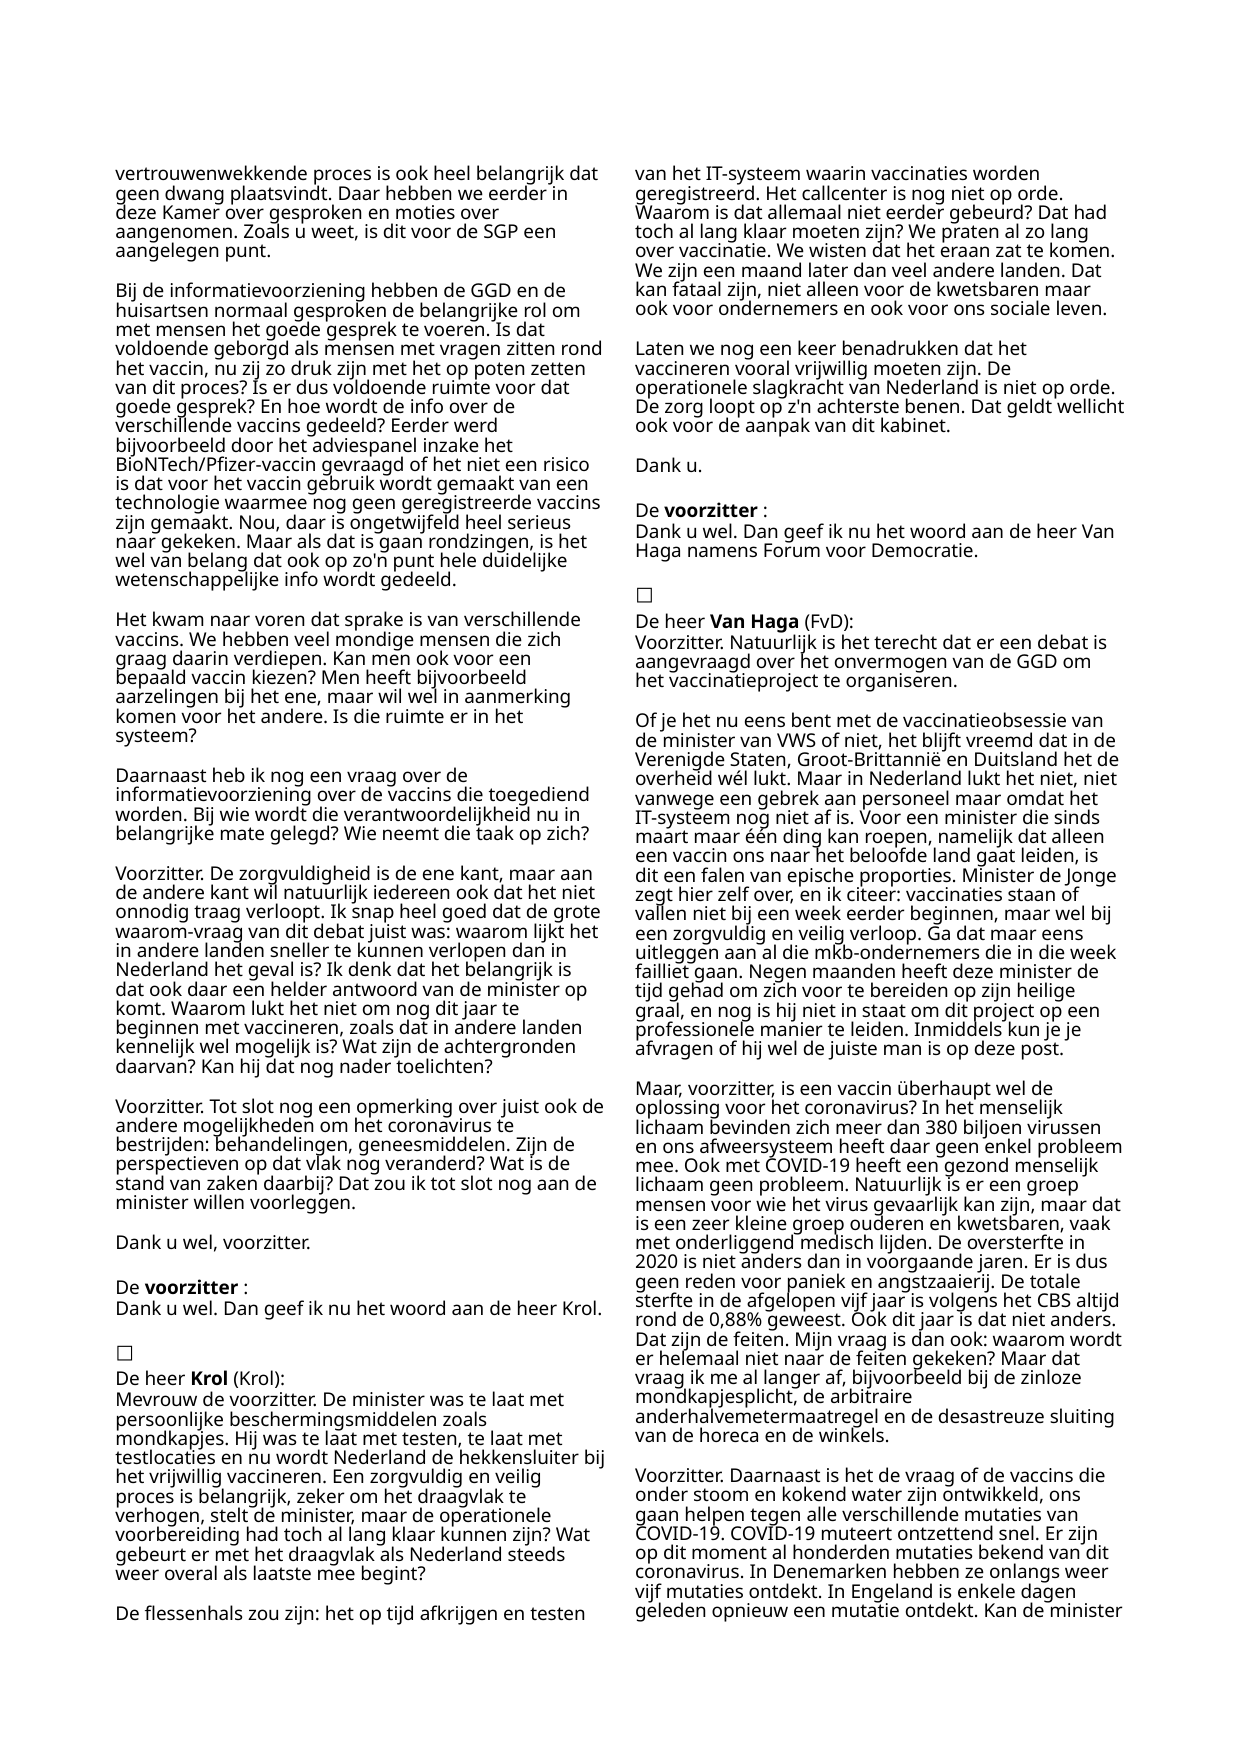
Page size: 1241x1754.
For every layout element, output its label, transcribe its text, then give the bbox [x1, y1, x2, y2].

text Dank u. [635, 457, 1125, 477]
text Voorzitter. De zorgvuldigheid is de ene kant, maar aan de andere kant wil natuurlijk iedereen ook dat het niet onnodig traag verloopt. Ik snap heel goed dat de grote waarom-vraag van dit debat juist was: waarom lijkt het in andere landen sneller te kunnen verlopen dan in Nederland het geval is? Ik denk dat het belangrijk is dat ook daar een helder antwoord van de minister op komt. Waarom lukt het niet om nog dit jaar te beginnen met vaccineren, zoals dat in andere landen kennelijk wel mogelijk is? Wat zijn de achtergronden daarvan? Kan hij dat nog nader toelichten? [115, 865, 605, 1077]
text vertrouwenwekkende proces is ook heel belangrijk dat geen dwang plaatsvindt. Daar hebben we eerder in deze Kamer over gesproken en moties over aangenomen. Zoals u weet, is dit voor de SGP een aangelegen punt. [115, 165, 605, 262]
text Dank u wel. Dan geef ik nu het woord aan de heer Van Haga namens Forum voor Democratie. [635, 523, 1125, 562]
text De heer Krol (Krol): [115, 1366, 605, 1391]
text ⬜ [635, 582, 1125, 608]
text Dank u wel, voorzitter. [115, 1234, 605, 1253]
text Laten we nog een keer benadrukken dat het vaccineren vooral vrijwillig moeten zijn. De operationele slagkracht van Nederland is niet op orde. De zorg loopt op z'n achterste benen. Dat geldt wellicht ook voor de aanpak van dit kabinet. [635, 340, 1125, 437]
text De heer Van Haga (FvD): [635, 608, 1125, 634]
text Voorzitter. Daarnaast is het de vraag of de vaccins die onder stoom en kokend water zijn ontwikkeld, ons gaan helpen tegen alle verschillende mutaties van COVID-19. COVID-19 muteert ontzettend snel. Er zijn op dit moment al honderden mutaties bekend van dit coronavirus. In Denemarken hebben ze onlangs weer vijf mutaties ontdekt. In Engeland is enkele dagen geleden opnieuw een mutatie ontdekt. Kan de minister [635, 1467, 1125, 1621]
text Het kwam naar voren dat sprake is van verschillende vaccins. We hebben veel mondige mensen die zich graag daarin verdiepen. Kan men ook voor een bepaald vaccin kiezen? Men heeft bijvoorbeeld aarzelingen bij het ene, maar wil wel in aanmerking komen voor het andere. Is die ruimte er in het systeem? [115, 611, 605, 746]
text Of je het nu eens bent met de vaccinatieobsessie van de minister van VWS of niet, het blijft vreemd dat in de Verenigde Staten, Groot-Brittannië en Duitsland het de overheid wél lukt. Maar in Nederland lukt het niet, niet vanwege een gebrek aan personeel maar omdat het IT-systeem nog niet af is. Voor een minister die sinds maart maar één ding kan roepen, namelijk dat alleen een vaccin ons naar het beloofde land gaat leiden, is dit een falen van epische proporties. Minister de Jonge zegt hier zelf over, en ik citeer: vaccinaties staan of vallen niet bij een week eerder beginnen, maar wel bij een zorgvuldig en veilig verloop. Ga dat maar eens uitleggen aan al die mkb-ondernemers die in die week failliet gaan. Negen maanden heeft deze minister de tijd gehad om zich voor te bereiden op zijn heilige graal, en nog is hij niet in staat om dit project op een professionele manier te leiden. Inmiddels kun je je afvragen of hij wel de juiste man is op deze post. [635, 712, 1125, 1059]
text De voorzitter : [635, 497, 1125, 523]
text Daarnaast heb ik nog een vraag over de informatievoorziening over de vaccins die toegediend worden. Bij wie wordt die verantwoordelijkheid nu in belangrijke mate gelegd? Wie neemt die taak op zich? [115, 767, 605, 844]
text van het IT-systeem waarin vaccinaties worden geregistreerd. Het callcenter is nog niet op orde. Waarom is dat allemaal niet eerder gebeurd? Dat had toch al lang klaar moeten zijn? We praten al zo lang over vaccinatie. We wisten dat het eraan zat te komen. We zijn een maand later dan veel andere landen. Dat kan fataal zijn, niet alleen voor de kwetsbaren maar ook voor ondernemers en ook voor ons sociale leven. [635, 165, 1125, 319]
text ⬜ [115, 1340, 605, 1366]
text De voorzitter : [115, 1274, 605, 1300]
text Mevrouw de voorzitter. De minister was te laat met persoonlijke beschermingsmiddelen zoals mondkapjes. Hij was te laat met testen, te laat met testlocaties en nu wordt Nederland de hekkensluiter bij het vrijwillig vaccineren. Een zorgvuldig en veilig proces is belangrijk, zeker om het draagvlak te verhogen, stelt de minister, maar de operationele voorbereiding had toch al lang klaar kunnen zijn? Wat gebeurt er met het draagvlak als Nederland steeds weer overal als laatste mee begint? [115, 1391, 605, 1584]
text Dank u wel. Dan geef ik nu het woord aan de heer Krol. [115, 1300, 605, 1319]
text De flessenhals zou zijn: het op tijd afkrijgen en testen [115, 1605, 605, 1624]
text Maar, voorzitter, is een vaccin überhaupt wel de oplossing voor het coronavirus? In het menselijk lichaam bevinden zich meer dan 380 biljoen virussen en ons afweersysteem heeft daar geen enkel probleem mee. Ook met COVID-19 heeft een gezond menselijk lichaam geen probleem. Natuurlijk is er een groep mensen voor wie het virus gevaarlijk kan zijn, maar dat is een zeer kleine groep ouderen en kwetsbaren, vaak met onderliggend medisch lijden. De oversterfte in 2020 is niet anders dan in voorgaande jaren. Er is dus geen reden voor paniek en angstzaaierij. De totale sterfte in de afgelopen vijf jaar is volgens het CBS altijd rond de 0,88% geweest. Ook dit jaar is dat niet anders. Dat zijn de feiten. Mijn vraag is dan ook: waarom wordt er helemaal niet naar de feiten gekeken? Maar dat vraag ik me al langer af, bijvoorbeeld bij de zinloze mondkapjesplicht, de arbitraire anderhalvemetermaatregel en de desastreuze sluiting van de horeca en de winkels. [635, 1080, 1125, 1446]
text Voorzitter. Tot slot nog een opmerking over juist ook de andere mogelijkheden om het coronavirus te bestrijden: behandelingen, geneesmiddelen. Zijn de perspectieven op dat vlak nog veranderd? Wat is de stand van zaken daarbij? Dat zou ik tot slot nog aan de minister willen voorleggen. [115, 1098, 605, 1213]
text Bij de informatievoorziening hebben de GGD en de huisartsen normaal gesproken de belangrijke rol om met mensen het goede gesprek te voeren. Is dat voldoende geborgd als mensen met vragen zitten rond het vaccin, nu zij zo druk zijn met het op poten zetten van dit proces? Is er dus voldoende ruimte voor dat goede gesprek? En hoe wordt de info over de verschillende vaccins gedeeld? Eerder werd bijvoorbeeld door het adviespanel inzake het BioNTech/Pfizer-vaccin gevraagd of het niet een risico is dat voor het vaccin gebruik wordt gemaakt van een technologie waarmee nog geen geregistreerde vaccins zijn gemaakt. Nou, daar is ongetwijfeld heel serieus naar gekeken. Maar als dat is gaan rondzingen, is het wel van belang dat ook op zo'n punt hele duidelijke wetenschappelijke info wordt gedeeld. [115, 282, 605, 591]
text Voorzitter. Natuurlijk is het terecht dat er een debat is aangevraagd over het onvermogen van de GGD om het vaccinatieproject te organiseren. [635, 634, 1125, 692]
